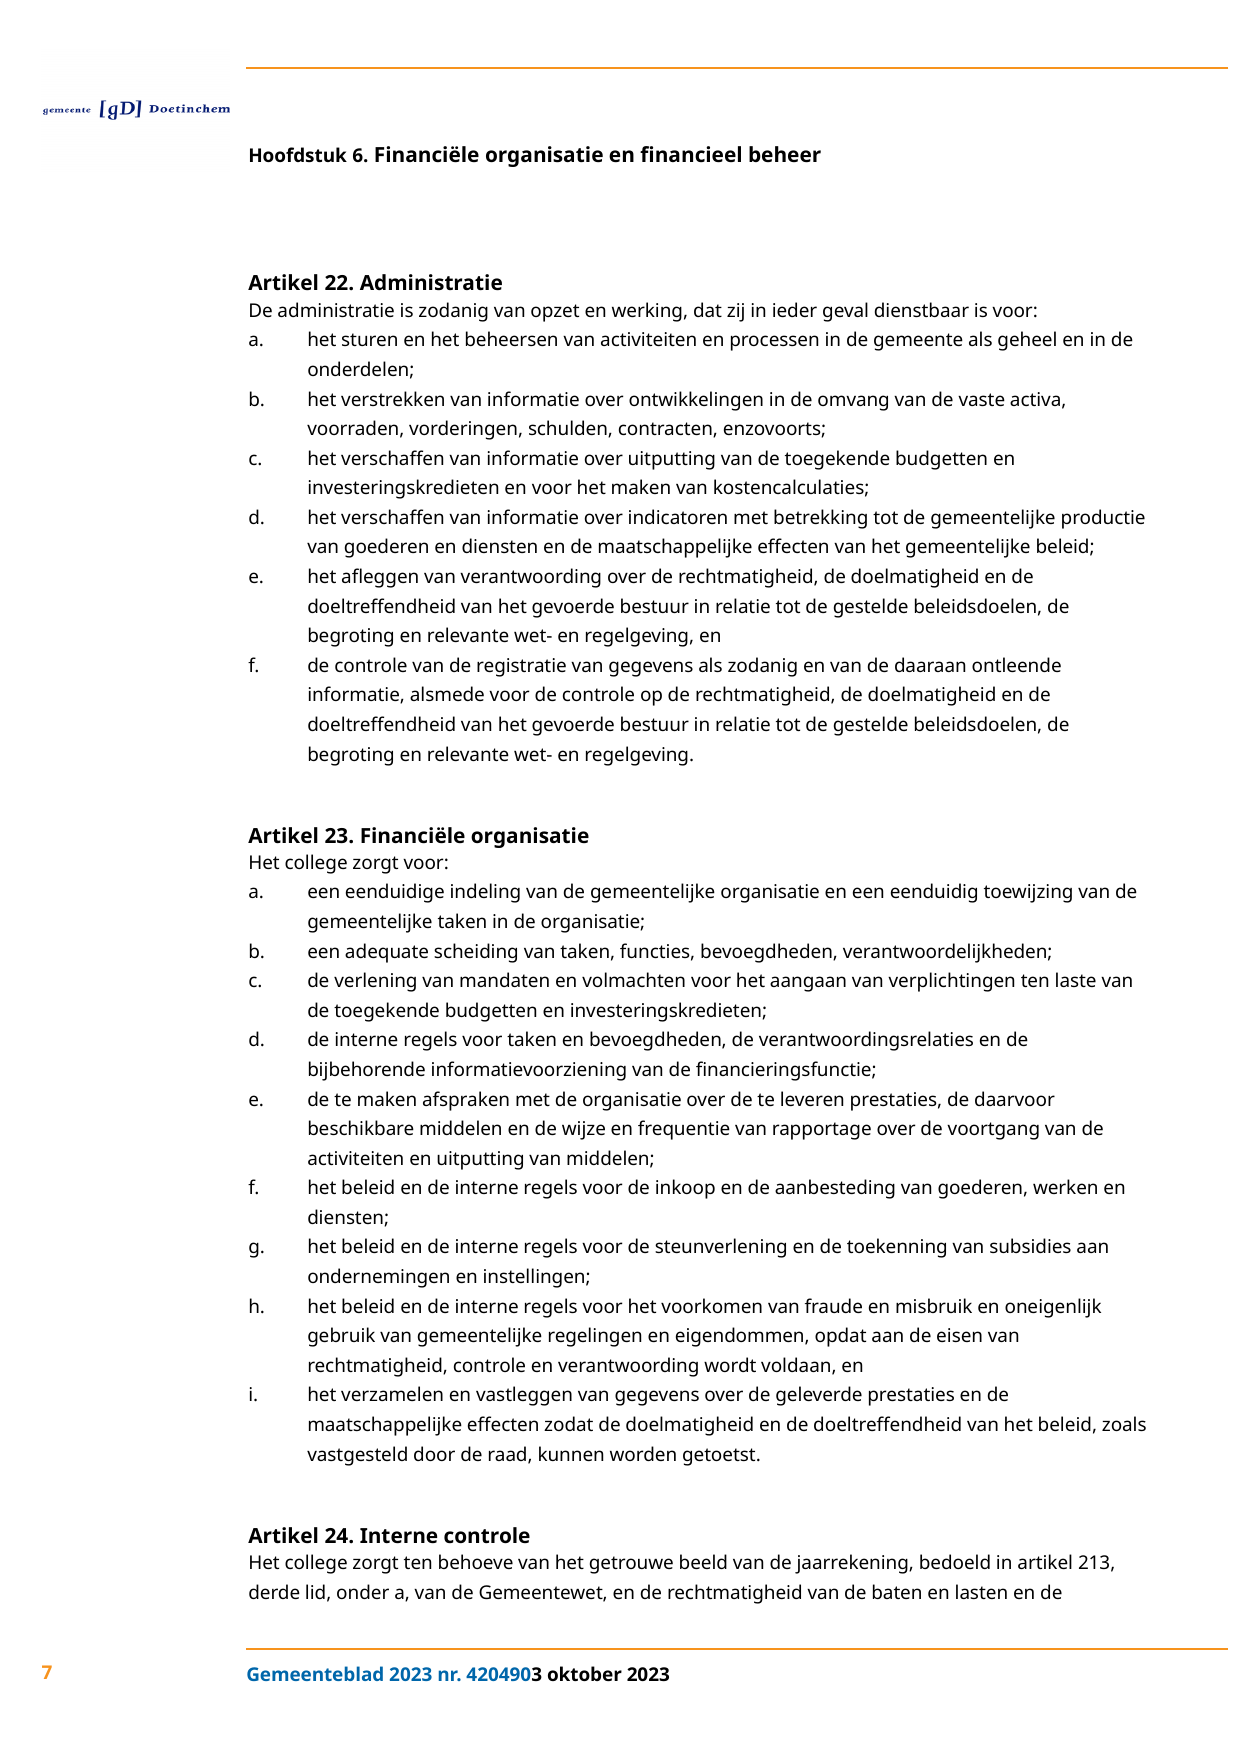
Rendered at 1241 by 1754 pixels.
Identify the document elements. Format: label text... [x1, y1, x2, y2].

list een adequate scheiding van taken, functies, bevoegdheden, verantwoordelijkheden; [248, 938, 1152, 964]
text Hoofdstuk 6. Financiële organisatie en financieel beheer [248, 140, 1152, 169]
text Artikel 24. Interne controle [248, 1521, 1152, 1549]
list het sturen en het beheersen van activiteiten en processen in de gemeente als geheel en in de onderdelen; [248, 327, 1152, 382]
list het verzamelen en vastleggen van gegevens over de geleverde prestaties en de maatschappelijke effecten zodat de doelmatigheid en de doeltreffendheid van het beleid, zoals vastgesteld door de raad, kunnen worden getoetst. [248, 1382, 1152, 1467]
list het verstrekken van informatie over ontwikkelingen in de omvang van de vaste activa, voorraden, vorderingen, schulden, contracten, enzovoorts; [248, 386, 1152, 441]
text Het college zorgt voor: [248, 849, 1152, 875]
list de interne regels voor taken en bevoegdheden, de verantwoordingsrelaties en de bijbehorende informatievoorziening van de financieringsfunctie; [248, 1027, 1152, 1082]
text De administratie is zodanig van opzet en werking, dat zij in ieder geval dienstbaar is voor: [248, 297, 1152, 323]
list de verlening van mandaten en volmachten voor het aangaan van verplichtingen ten laste van de toegekende budgetten en investeringskredieten; [248, 967, 1152, 1023]
list de controle van de registratie van gegevens als zodanig en van de daaraan ontleende informatie, alsmede voor de controle op de rechtmatigheid, de doelmatigheid en de doeltreffendheid van het gevoerde bestuur in relatie tot de gestelde beleidsdoelen, de begroting en relevante wet- en regelgeving. [248, 652, 1152, 766]
list het beleid en de interne regels voor de steunverlening en de toekenning van subsidies aan ondernemingen en instellingen; [248, 1234, 1152, 1289]
list het beleid en de interne regels voor het voorkomen van fraude en misbruik en oneigenlijk gebruik van gemeentelijke regelingen en eigendommen, opdat aan de eisen van rechtmatigheid, controle en verantwoording wordt voldaan, en [248, 1293, 1152, 1378]
list het verschaffen van informatie over indicatoren met betrekking tot de gemeentelijke productie van goederen en diensten en de maatschappelijke effecten van het gemeentelijke beleid; [248, 504, 1152, 559]
list het verschaffen van informatie over uitputting van de toegekende budgetten en investeringskredieten en voor het maken van kostencalculaties; [248, 445, 1152, 500]
list de te maken afspraken met de organisatie over de te leveren prestaties, de daarvoor beschikbare middelen en de wijze en frequentie van rapportage over de voortgang van de activiteiten en uitputting van middelen; [248, 1086, 1152, 1171]
list het beleid en de interne regels voor de inkoop en de aanbesteding van goederen, werken en diensten; [248, 1174, 1152, 1230]
picture [41, 47, 231, 172]
text Artikel 23. Financiële organisatie [248, 821, 1152, 849]
text Het college zorgt ten behoeve van het getrouwe beeld van de jaarrekening, bedoeld in artikel 213, derde lid, onder a, van de Gemeentewet, en de rechtmatigheid van de baten en lasten en de [248, 1549, 1152, 1604]
text Artikel 22. Administratie [248, 268, 1152, 297]
list een eenduidige indeling van de gemeentelijke organisatie en een eenduidig toewijzing van de gemeentelijke taken in de organisatie; [248, 879, 1152, 934]
list het afleggen van verantwoording over de rechtmatigheid, de doelmatigheid en de doeltreffendheid van het gevoerde bestuur in relatie tot de gestelde beleidsdoelen, de begroting en relevante wet- en regelgeving, en [248, 563, 1152, 648]
